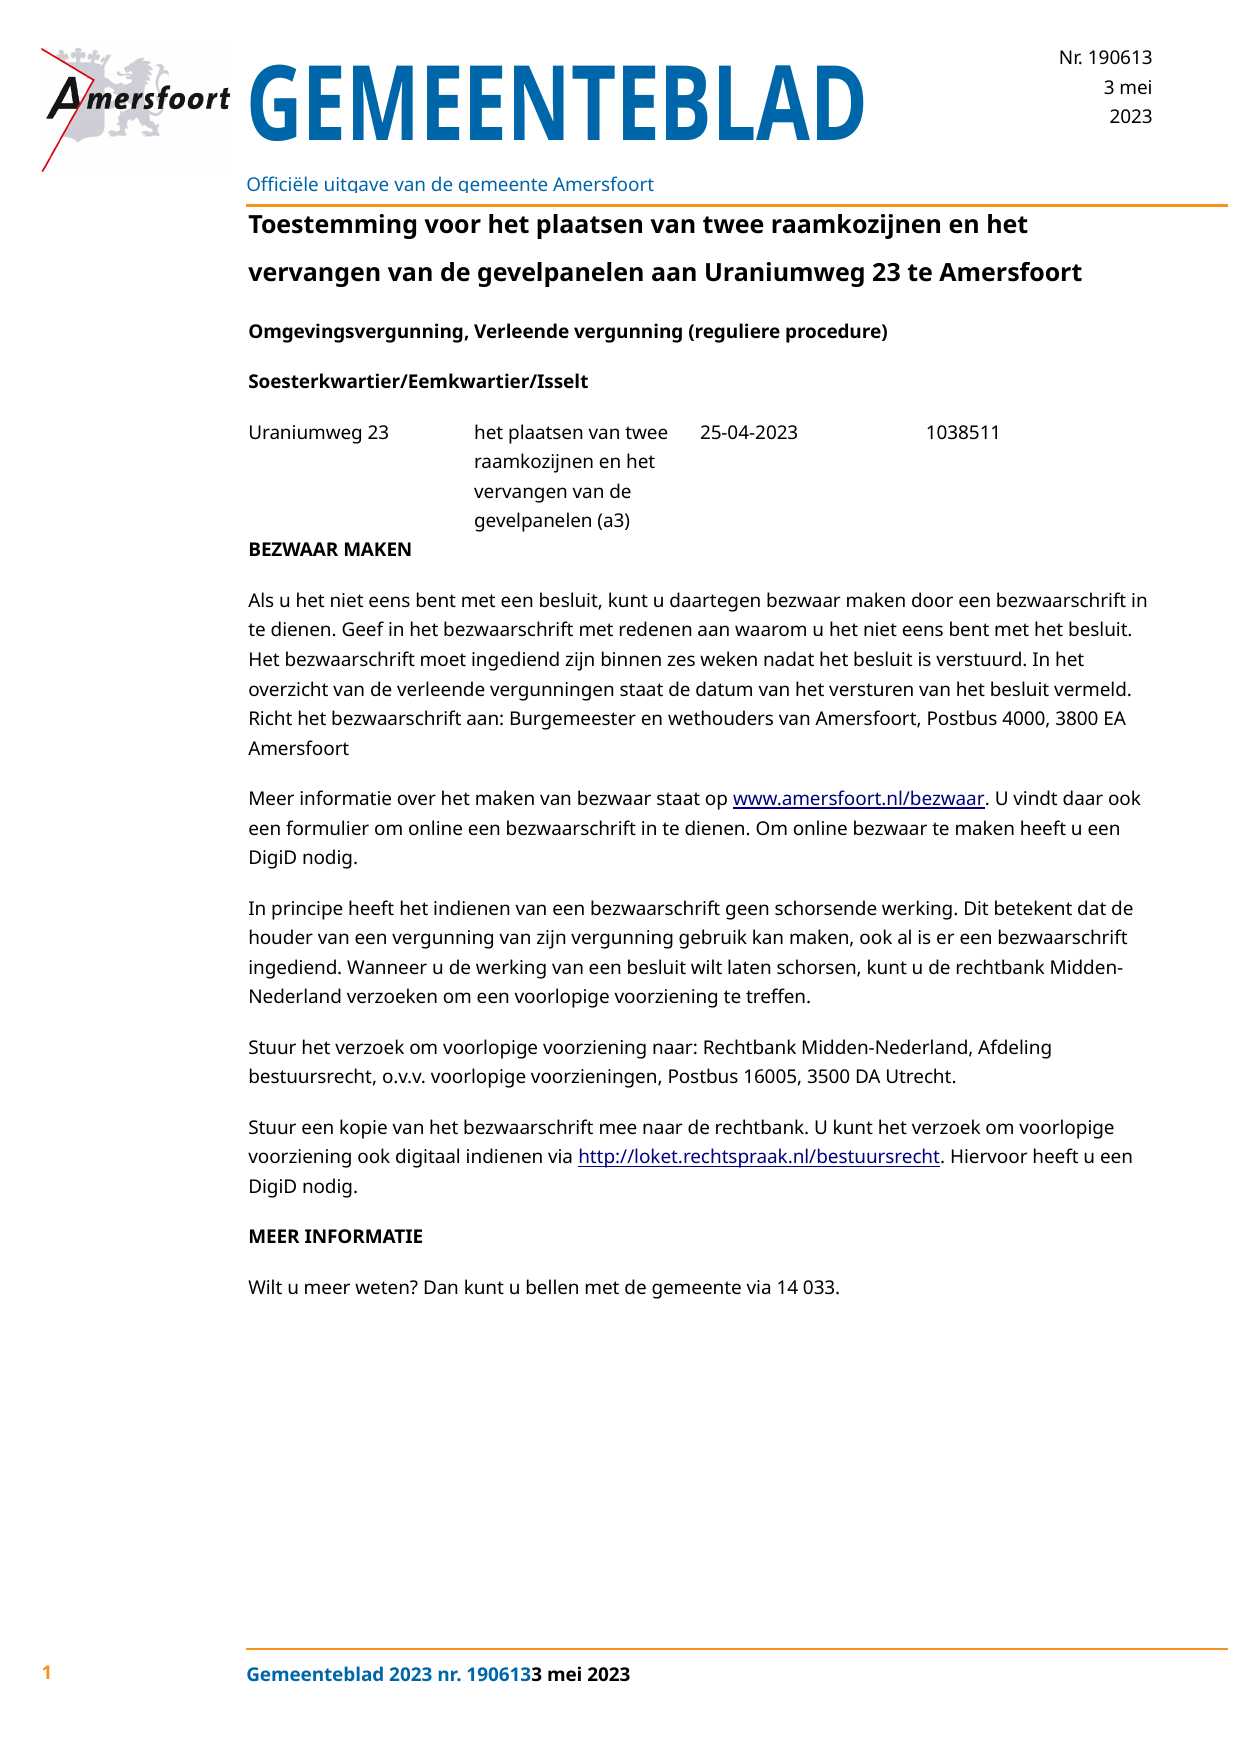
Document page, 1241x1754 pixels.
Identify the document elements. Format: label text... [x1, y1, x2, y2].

table_header het plaatsen van twee raamkozijnen en het vervangen van de gevelpanelen (a3) [474, 419, 700, 533]
table_header 25-04-2023 [700, 419, 926, 533]
text Stuur een kopie van het bezwaarschrift mee naar de rechtbank. U kunt het verzoek om voorlopige voorziening ook digitaal indienen via http://loket.rechtspraak.nl/bestuursrecht. Hiervoor heeft u een DigiD nodig. [248, 1114, 1152, 1199]
text MEER INFORMATIE [248, 1224, 1152, 1249]
text Toestemming voor het plaatsen van twee raamkozijnen en het vervangen van de gevelpanelen aan Uraniumweg 23 te Amersfoort [248, 207, 1152, 288]
text Als u het niet eens bent met een besluit, kunt u daartegen bezwaar maken door een bezwaarschrift in te dienen. Geef in het bezwaarschrift met redenen aan waarom u het niet eens bent met het besluit. Het bezwaarschrift moet ingediend zijn binnen zes weken nadat het besluit is verstuurd. In het overzicht van de verleende vergunningen staat de datum van het versturen van het besluit vermeld. Richt het bezwaarschrift aan: Burgemeester en wethouders van Amersfoort, Postbus 4000, 3800 EA Amersfoort [248, 587, 1152, 761]
picture [41, 47, 231, 172]
text BEZWAAR MAKEN [248, 537, 1152, 562]
text Meer informatie over het maken van bezwaar staat op www.amersfoort.nl/bezwaar. U vindt daar ook een formulier om online een bezwaarschrift in te dienen. Om online bezwaar te maken heeft u een DigiD nodig. [248, 785, 1152, 870]
text Omgevingsvergunning, Verleende vergunning (reguliere procedure) [248, 318, 1152, 344]
text Stuur het verzoek om voorlopige voorziening naar: Rechtbank Midden-Nederland, Afdeling bestuursrecht, o.v.v. voorlopige voorzieningen, Postbus 16005, 3500 DA Utrecht. [248, 1034, 1152, 1089]
text Soesterkwartier/Eemkwartier/Isselt [248, 368, 1152, 394]
text Wilt u meer weten? Dan kunt u bellen met de gemeente via 14 033. [248, 1274, 1152, 1300]
table_header 1038511 [926, 419, 1152, 533]
text In principe heeft het indienen van een bezwaarschrift geen schorsende werking. Dit betekent dat de houder van een vergunning van zijn vergunning gebruik kan maken, ook al is er een bezwaarschrift ingediend. Wanneer u de werking van een besluit wilt laten schorsen, kunt u de rechtbank Midden-Nederland verzoeken om een voorlopige voorziening te treffen. [248, 895, 1152, 1009]
table_header Uraniumweg 23 [248, 419, 474, 533]
